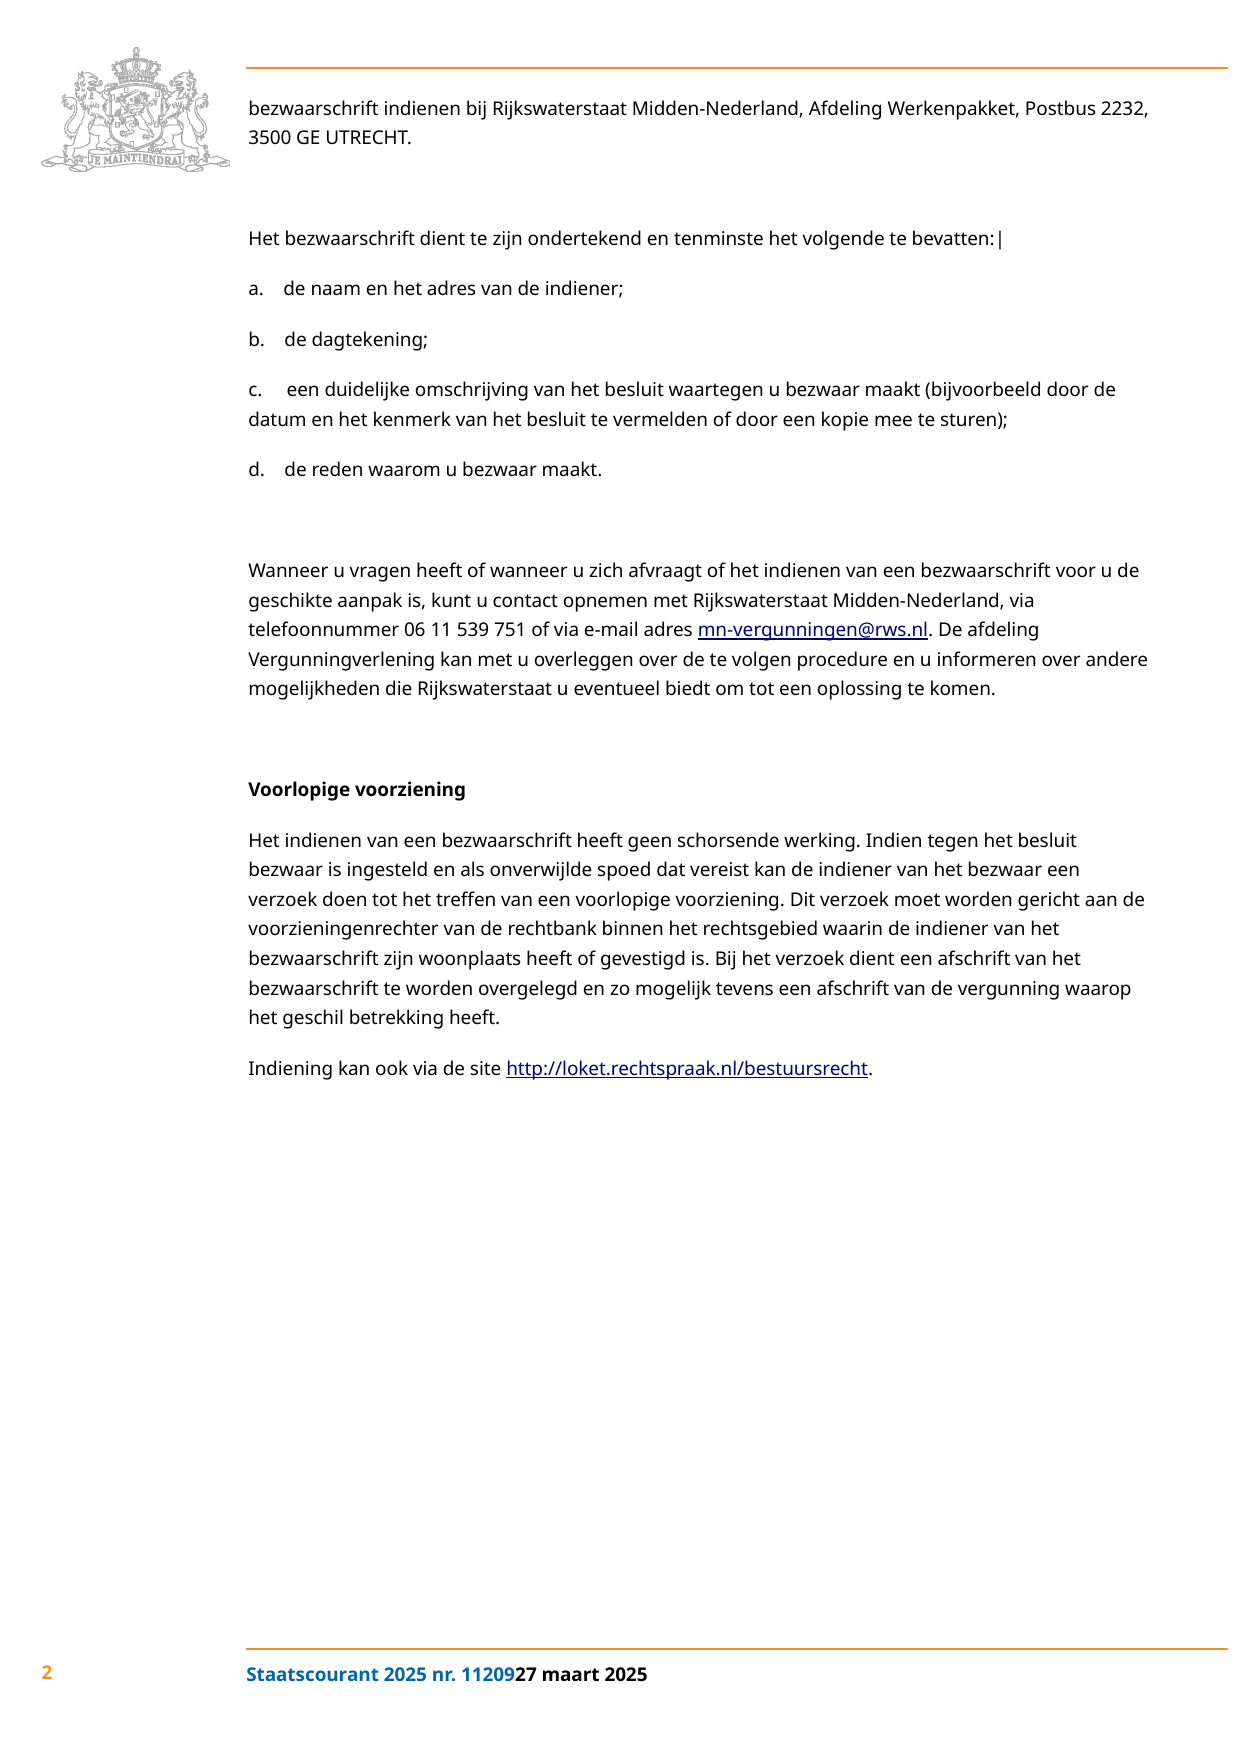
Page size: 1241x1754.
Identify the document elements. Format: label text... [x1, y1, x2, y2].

text c. een duidelijke omschrijving van het besluit waartegen u bezwaar maakt (bijvoorbeeld door de datum en het kenmerk van het besluit te vermelden of door een kopie mee te sturen); [248, 376, 1152, 432]
text bezwaarschrift indienen bij Rijkswaterstaat Midden-Nederland, Afdeling Werkenpakket, Postbus 2232, 3500 GE UTRECHT. [248, 95, 1152, 150]
text Indiening kan ook via de site http://loket.rechtspraak.nl/bestuursrecht. [248, 1055, 1152, 1081]
text Het indienen van een bezwaarschrift heeft geen schorsende werking. Indien tegen het besluit bezwaar is ingesteld en als onverwijlde spoed dat vereist kan de indiener van het bezwaar een verzoek doen tot het treffen van een voorlopige voorziening. Dit verzoek moet worden gericht aan de voorzieningenrechter van de rechtbank binnen het rechtsgebied waarin de indiener van het bezwaarschrift zijn woonplaats heeft of gevestigd is. Bij het verzoek dient een afschrift van het bezwaarschrift te worden overgelegd en zo mogelijk tevens een afschrift van de vergunning waarop het geschil betrekking heeft. [248, 827, 1152, 1030]
text b. de dagtekening; [248, 326, 1152, 352]
text Het bezwaarschrift dient te zijn ondertekend en tenminste het volgende te bevatten:| [248, 225, 1152, 251]
text d. de reden waarom u bezwaar maakt. [248, 456, 1152, 482]
text a. de naam en het adres van de indiener; [248, 276, 1152, 301]
picture [41, 47, 231, 172]
text Voorlopige voorziening [248, 776, 1152, 802]
text Wanneer u vragen heeft of wanneer u zich afvraagt of het indienen van een bezwaarschrift voor u de geschikte aanpak is, kunt u contact opnemen met Rijkswaterstaat Midden-Nederland, via telefoonnummer 06 11 539 751 of via e-mail adres mn-vergunningen@rws.nl. De afdeling Vergunningverlening kan met u overleggen over de te volgen procedure en u informeren over andere mogelijkheden die Rijkswaterstaat u eventueel biedt om tot een oplossing te komen. [248, 557, 1152, 701]
